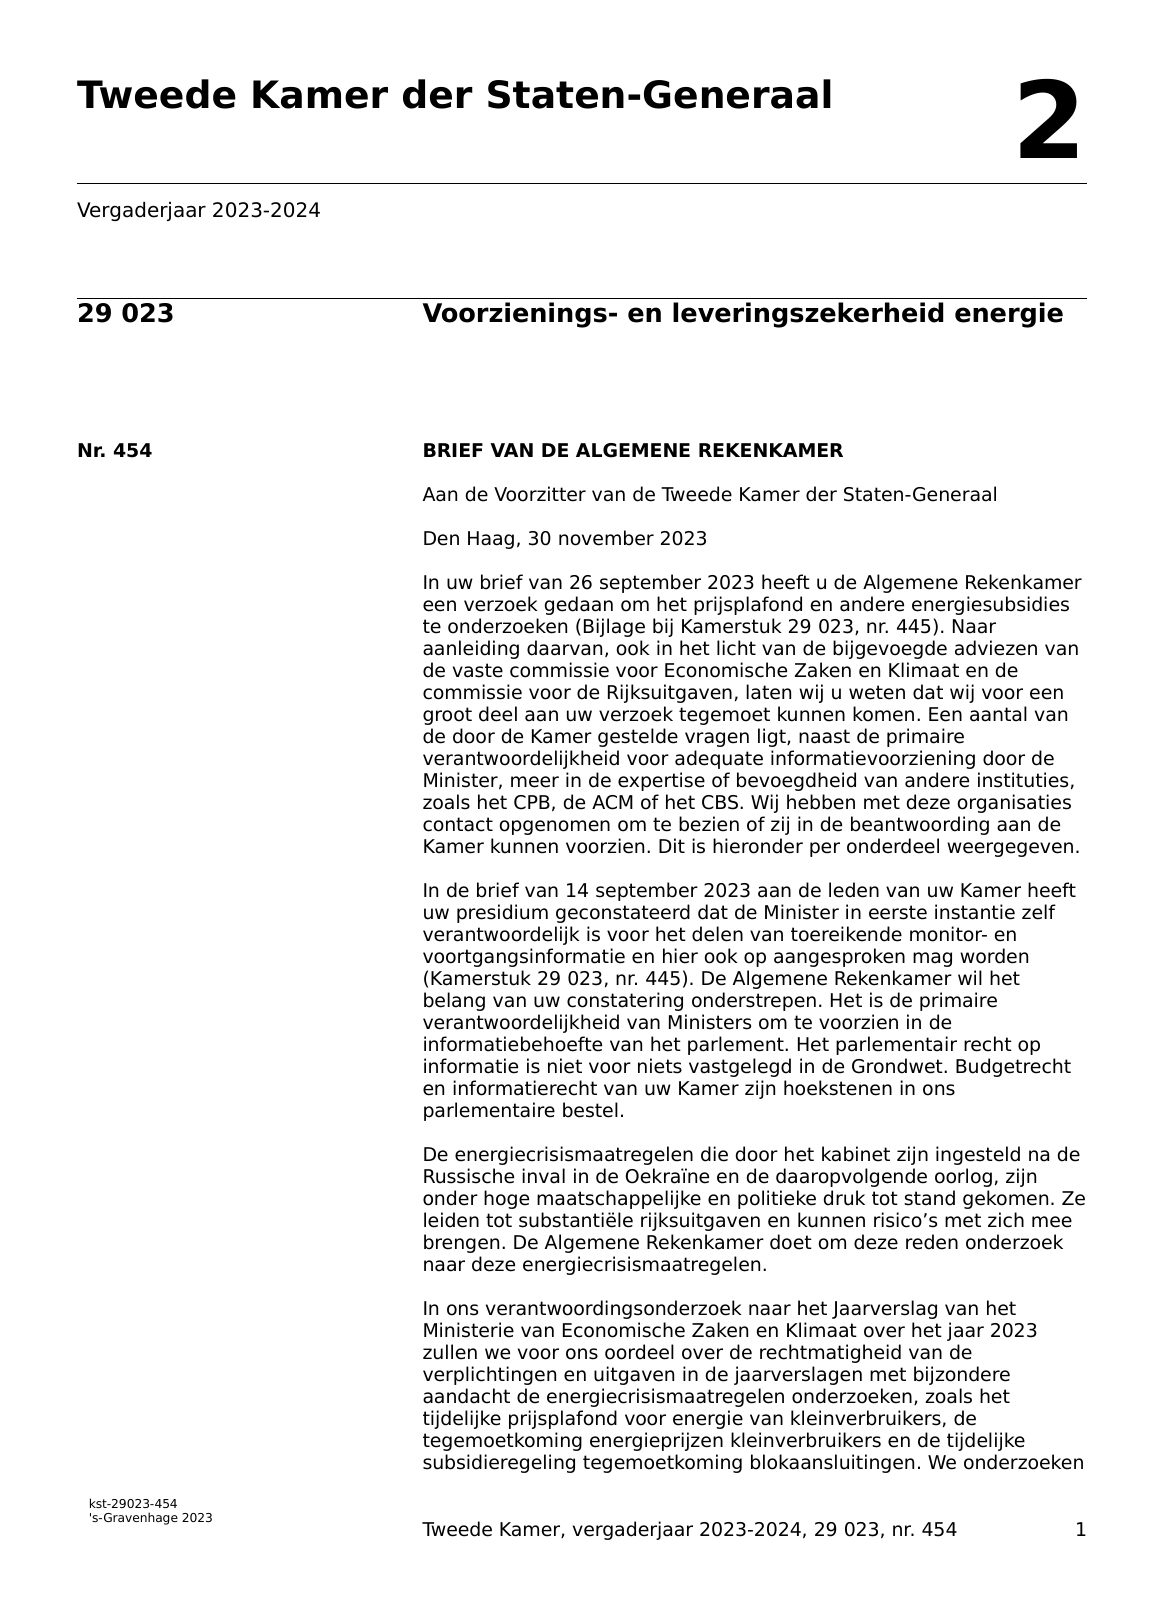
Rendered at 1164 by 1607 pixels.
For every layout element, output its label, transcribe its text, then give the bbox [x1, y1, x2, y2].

table_cell Vergaderjaar 2023-2024 [77, 184, 1087, 298]
text 's-Gravenhage 2023 [88, 1511, 323, 1525]
text In de brief van 14 september 2023 aan de leden van uw Kamer heeft uw presidium geconstateerd dat de Minister in eerste instantie zelf verantwoordelijk is voor het delen van toereikende monitor- en voortgangsinformatie en hier ook op aangesproken mag worden (Kamerstuk 29 023, nr. 445). De Algemene Rekenkamer wil het belang van uw constatering onderstrepen. Het is de primaire verantwoordelijkheid van Ministers om te voorzien in de informatiebehoefte van het parlement. Het parlementair recht op informatie is niet voor niets vastgelegd in de Grondwet. Budgetrecht en informatierecht van uw Kamer zijn hoekstenen in ons parlementaire bestel. [422, 880, 1087, 1122]
text De energiecrisismaatregelen die door het kabinet zijn ingesteld na de Russische inval in de Oekraïne en de daaropvolgende oorlog, zijn onder hoge maatschappelijke en politieke druk tot stand gekomen. Ze leiden tot substantiële rijksuitgaven en kunnen risico’s met zich mee brengen. De Algemene Rekenkamer doet om deze reden onderzoek naar deze energiecrisismaatregelen. [422, 1144, 1087, 1276]
text Den Haag, 30 november 2023 [422, 528, 1087, 550]
table_header 2 [886, 59, 1087, 183]
text In uw brief van 26 september 2023 heeft u de Algemene Rekenkamer een verzoek gedaan om het prijsplafond en andere energiesubsidies te onderzoeken (Bijlage bij Kamerstuk 29 023, nr. 445). Naar aanleiding daarvan, ook in het licht van de bijgevoegde adviezen van de vaste commissie voor Economische Zaken en Klimaat en de commissie voor de Rijksuitgaven, laten wij u weten dat wij voor een groot deel aan uw verzoek tegemoet kunnen komen. Een aantal van de door de Kamer gestelde vragen ligt, naast de primaire verantwoordelijkheid voor adequate informatievoorziening door de Minister, meer in de expertise of bevoegdheid van andere instituties, zoals het CPB, de ACM of het CBS. Wij hebben met deze organisaties contact opgenomen om te bezien of zij in de beantwoording aan de Kamer kunnen voorzien. Dit is hieronder per onderdeel weergegeven. [422, 572, 1087, 858]
text In ons verantwoordingsonderzoek naar het Jaarverslag van het Ministerie van Economische Zaken en Klimaat over het jaar 2023 zullen we voor ons oordeel over de rechtmatigheid van de verplichtingen en uitgaven in de jaarverslagen met bijzondere aandacht de energiecrisismaatregelen onderzoeken, zoals het tijdelijke prijsplafond voor energie van kleinverbruikers, de tegemoetkoming energieprijzen kleinverbruikers en de tijdelijke subsidieregeling tegemoetkoming blokaansluitingen. We onderzoeken [422, 1298, 1087, 1474]
text kst-29023-454 [88, 1497, 323, 1511]
table_header Tweede Kamer der Staten-Generaal [77, 59, 886, 183]
subtitle Nr. 454 BRIEF VAN DE ALGEMENE REKENKAMER [77, 440, 1087, 462]
subtitle 29 023 Voorzienings- en leveringszekerheid energie [77, 299, 1087, 329]
text Aan de Voorzitter van de Tweede Kamer der Staten-Generaal [422, 484, 1087, 506]
